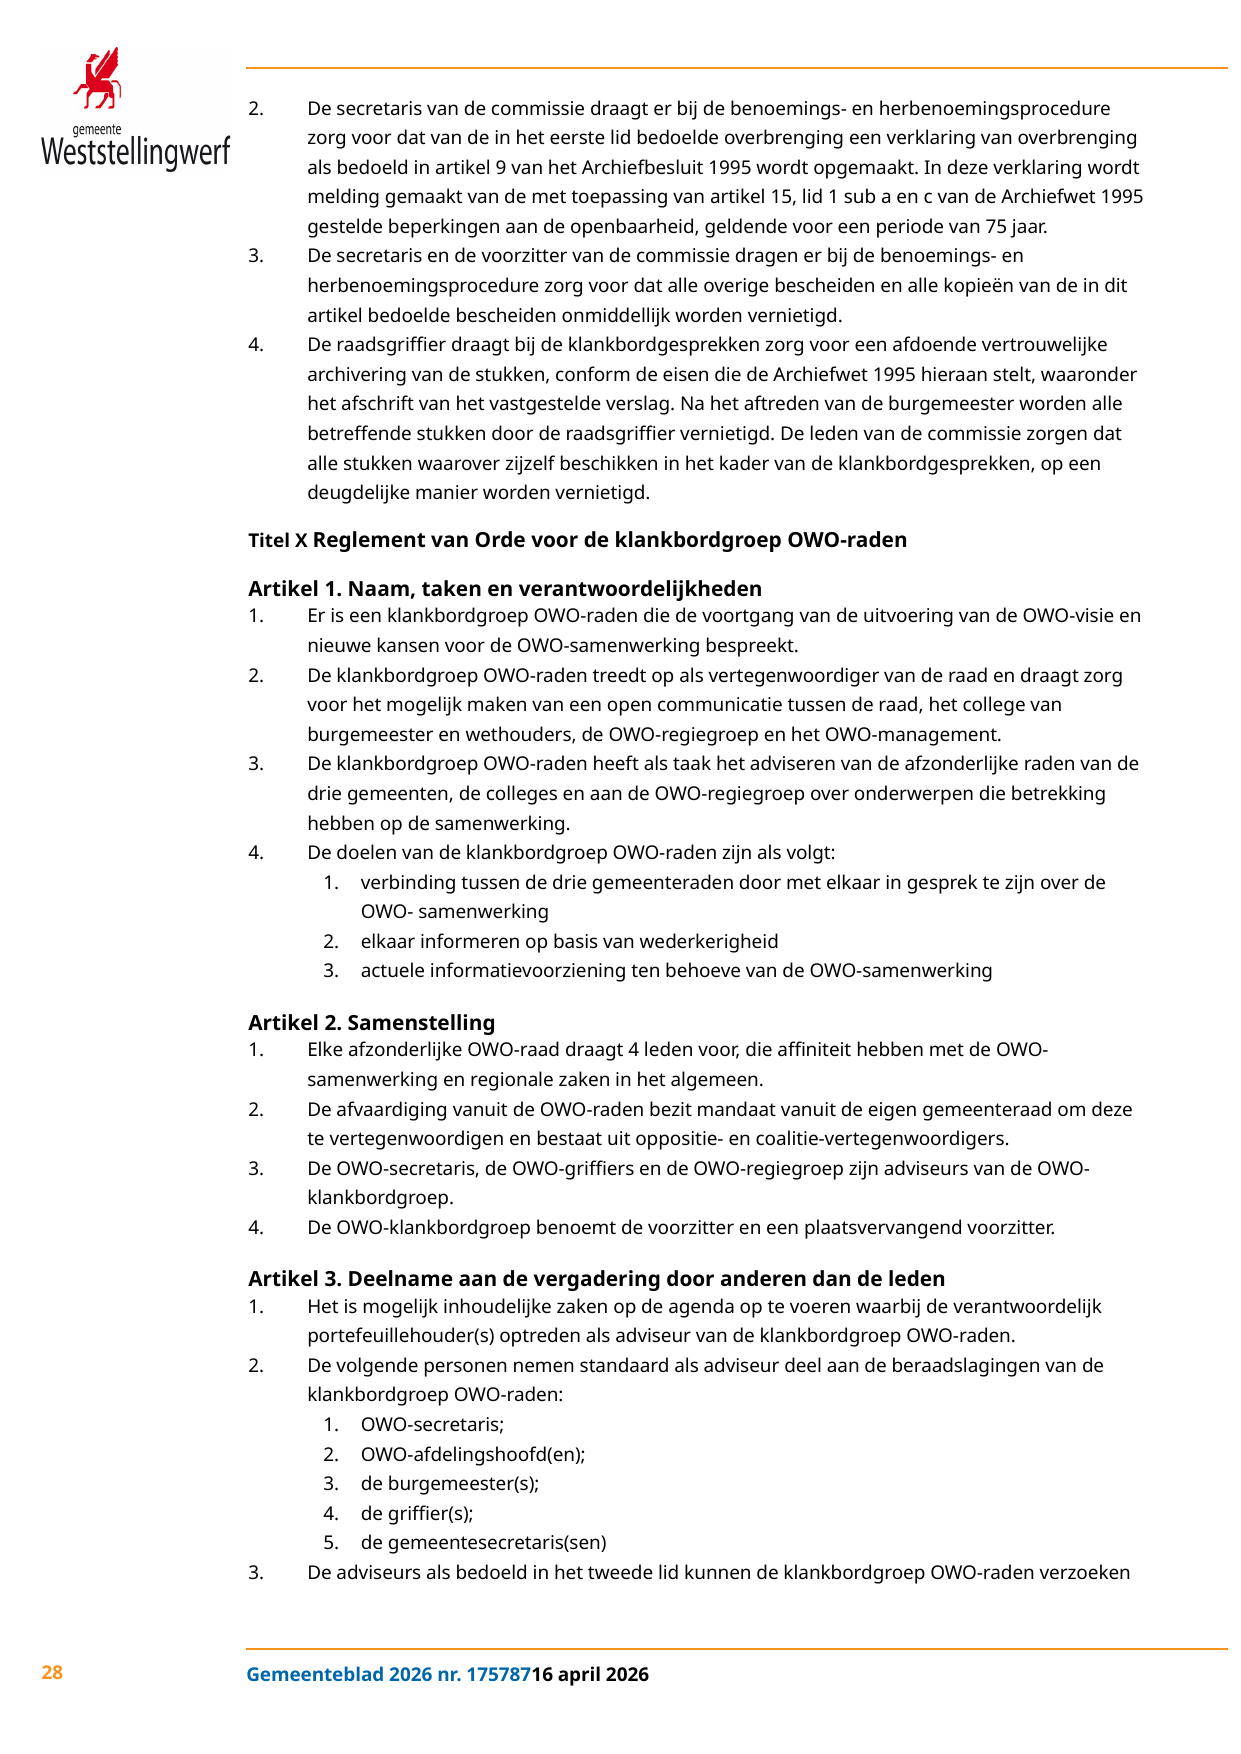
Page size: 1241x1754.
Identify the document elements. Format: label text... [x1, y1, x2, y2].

list Elke afzonderlijke OWO-raad draagt 4 leden voor, die affiniteit hebben met de OWO-samenwerking en regionale zaken in het algemeen. [248, 1037, 1152, 1092]
list de burgemeester(s); [323, 1470, 1152, 1496]
list De afvaardiging vanuit de OWO-raden bezit mandaat vanuit de eigen gemeenteraad om deze te vertegenwoordigen en bestaat uit oppositie- en coalitie-vertegenwoordigers. [248, 1096, 1152, 1151]
picture [41, 47, 231, 172]
list De OWO-secretaris, de OWO-griffiers en de OWO-regiegroep zijn adviseurs van de OWO- klankbordgroep. [248, 1155, 1152, 1210]
list verbinding tussen de drie gemeenteraden door met elkaar in gesprek te zijn over de OWO- samenwerking [323, 869, 1152, 924]
list De secretaris van de commissie draagt er bij de benoemings- en herbenoemingsprocedure zorg voor dat van de in het eerste lid bedoelde overbrenging een verklaring van overbrenging als bedoeld in artikel 9 van het Archiefbesluit 1995 wordt opgemaakt. In deze verklaring wordt melding gemaakt van de met toepassing van artikel 15, lid 1 sub a en c van de Archiefwet 1995 gestelde beperkingen aan de openbaarheid, geldende voor een periode van 75 jaar. [248, 95, 1152, 239]
list De klankbordgroep OWO-raden treedt op als vertegenwoordiger van de raad en draagt zorg voor het mogelijk maken van een open communicatie tussen de raad, het college van burgemeester en wethouders, de OWO-regiegroep en het OWO-management. [248, 662, 1152, 747]
list OWO-secretaris; [323, 1411, 1152, 1437]
list elkaar informeren op basis van wederkerigheid [323, 928, 1152, 954]
list de griffier(s); [323, 1500, 1152, 1526]
list De OWO-klankbordgroep benoemt de voorzitter en een plaatsvervangend voorzitter. [248, 1214, 1152, 1240]
list OWO-afdelingshoofd(en); [323, 1441, 1152, 1467]
list De raadsgriffier draagt bij de klankbordgesprekken zorg voor een afdoende vertrouwelijke archivering van de stukken, conform de eisen die de Archiefwet 1995 hieraan stelt, waaronder het afschrift van het vastgestelde verslag. Na het aftreden van de burgemeester worden alle betreffende stukken door de raadsgriffier vernietigd. De leden van de commissie zorgen dat alle stukken waarover zijzelf beschikken in het kader van de klankbordgesprekken, op een deugdelijke manier worden vernietigd. [248, 331, 1152, 505]
text Artikel 2. Samenstelling [248, 1008, 1152, 1037]
text Artikel 3. Deelname aan de vergadering door anderen dan de leden [248, 1264, 1152, 1293]
list De adviseurs als bedoeld in het tweede lid kunnen de klankbordgroep OWO-raden verzoeken [248, 1559, 1152, 1585]
text Artikel 1. Naam, taken en verantwoordelijkheden [248, 574, 1152, 603]
list De volgende personen nemen standaard als adviseur deel aan de beraadslagingen van de klankbordgroep OWO-raden: [248, 1352, 1152, 1407]
list De secretaris en de voorzitter van de commissie dragen er bij de benoemings- en herbenoemingsprocedure zorg voor dat alle overige bescheiden en alle kopieën van de in dit artikel bedoelde bescheiden onmiddellijk worden vernietigd. [248, 243, 1152, 328]
list De klankbordgroep OWO-raden heeft als taak het adviseren van de afzonderlijke raden van de drie gemeenten, de colleges en aan de OWO-regiegroep over onderwerpen die betrekking hebben op de samenwerking. [248, 751, 1152, 836]
text Titel X Reglement van Orde voor de klankbordgroep OWO-raden [248, 525, 1152, 553]
list actuele informatievoorziening ten behoeve van de OWO-samenwerking [323, 958, 1152, 983]
list Het is mogelijk inhoudelijke zaken op de agenda op te voeren waarbij de verantwoordelijk portefeuillehouder(s) optreden als adviseur van de klankbordgroep OWO-raden. [248, 1293, 1152, 1348]
list De doelen van de klankbordgroep OWO-raden zijn als volgt: [248, 839, 1152, 865]
list de gemeentesecretaris(sen) [323, 1529, 1152, 1555]
list Er is een klankbordgroep OWO-raden die de voortgang van de uitvoering van de OWO-visie en nieuwe kansen voor de OWO-samenwerking bespreekt. [248, 603, 1152, 658]
